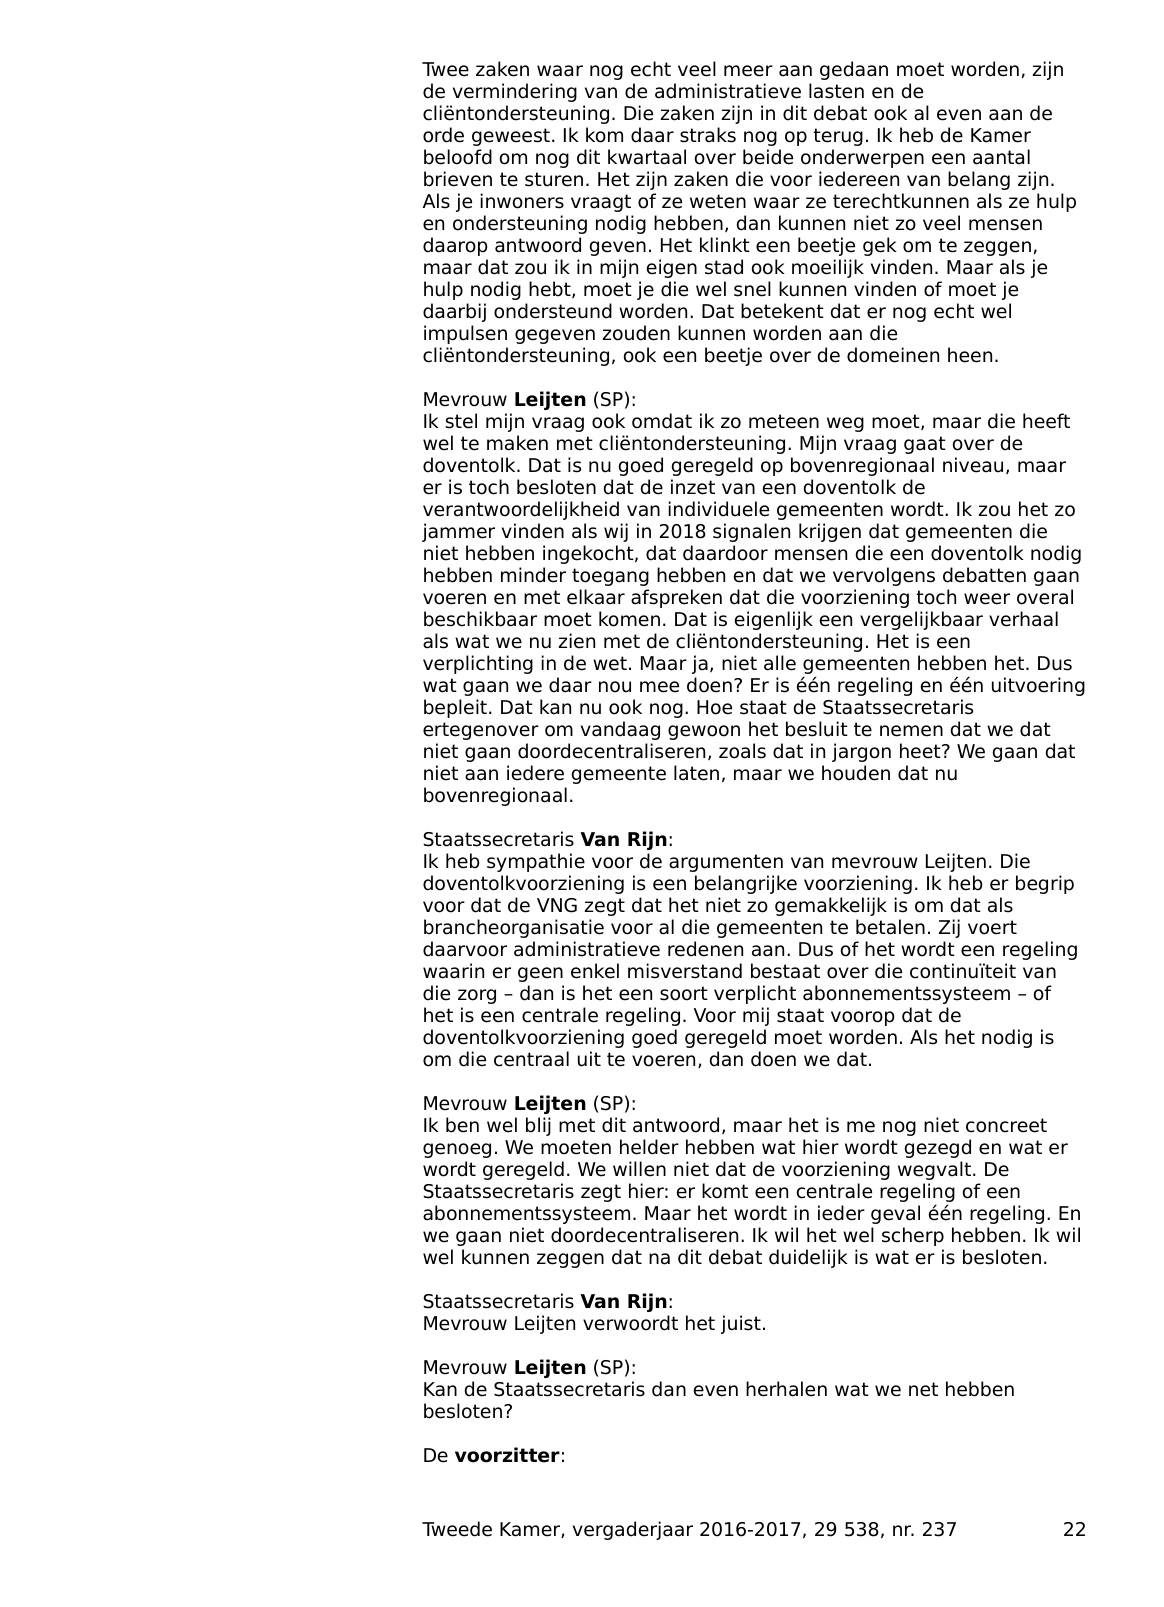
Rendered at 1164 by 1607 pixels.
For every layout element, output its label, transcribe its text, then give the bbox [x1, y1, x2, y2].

text Kan de Staatssecretaris dan even herhalen wat we net hebben besloten? [422, 1379, 1087, 1423]
text Mevrouw Leijten (SP): [422, 1093, 1087, 1115]
text De voorzitter: [422, 1445, 1087, 1467]
text Ik stel mijn vraag ook omdat ik zo meteen weg moet, maar die heeft wel te maken met cliëntondersteuning. Mijn vraag gaat over de doventolk. Dat is nu goed geregeld op bovenregionaal niveau, maar er is toch besloten dat de inzet van een doventolk de verantwoordelijkheid van individuele gemeenten wordt. Ik zou het zo jammer vinden als wij in 2018 signalen krijgen dat gemeenten die niet hebben ingekocht, dat daardoor mensen die een doventolk nodig hebben minder toegang hebben en dat we vervolgens debatten gaan voeren en met elkaar afspreken dat die voorziening toch weer overal beschikbaar moet komen. Dat is eigenlijk een vergelijkbaar verhaal als wat we nu zien met de cliëntondersteuning. Het is een verplichting in de wet. Maar ja, niet alle gemeenten hebben het. Dus wat gaan we daar nou mee doen? Er is één regeling en één uitvoering bepleit. Dat kan nu ook nog. Hoe staat de Staatssecretaris ertegenover om vandaag gewoon het besluit te nemen dat we dat niet gaan doordecentraliseren, zoals dat in jargon heet? We gaan dat niet aan iedere gemeente laten, maar we houden dat nu bovenregionaal. [422, 411, 1087, 807]
text Twee zaken waar nog echt veel meer aan gedaan moet worden, zijn de vermindering van de administratieve lasten en de cliëntondersteuning. Die zaken zijn in dit debat ook al even aan de orde geweest. Ik kom daar straks nog op terug. Ik heb de Kamer beloofd om nog dit kwartaal over beide onderwerpen een aantal brieven te sturen. Het zijn zaken die voor iedereen van belang zijn. Als je inwoners vraagt of ze weten waar ze terechtkunnen als ze hulp en ondersteuning nodig hebben, dan kunnen niet zo veel mensen daarop antwoord geven. Het klinkt een beetje gek om te zeggen, maar dat zou ik in mijn eigen stad ook moeilijk vinden. Maar als je hulp nodig hebt, moet je die wel snel kunnen vinden of moet je daarbij ondersteund worden. Dat betekent dat er nog echt wel impulsen gegeven zouden kunnen worden aan die cliëntondersteuning, ook een beetje over de domeinen heen. [422, 59, 1087, 367]
text Mevrouw Leijten verwoordt het juist. [422, 1313, 1087, 1335]
text Mevrouw Leijten (SP): [422, 1357, 1087, 1379]
text Staatssecretaris Van Rijn: [422, 829, 1087, 851]
text Ik heb sympathie voor de argumenten van mevrouw Leijten. Die doventolkvoorziening is een belangrijke voorziening. Ik heb er begrip voor dat de VNG zegt dat het niet zo gemakkelijk is om dat als brancheorganisatie voor al die gemeenten te betalen. Zij voert daarvoor administratieve redenen aan. Dus of het wordt een regeling waarin er geen enkel misverstand bestaat over die continuïteit van die zorg – dan is het een soort verplicht abonnementssysteem – of het is een centrale regeling. Voor mij staat voorop dat de doventolkvoorziening goed geregeld moet worden. Als het nodig is om die centraal uit te voeren, dan doen we dat. [422, 851, 1087, 1071]
text Ik ben wel blij met dit antwoord, maar het is me nog niet concreet genoeg. We moeten helder hebben wat hier wordt gezegd en wat er wordt geregeld. We willen niet dat de voorziening wegvalt. De Staatssecretaris zegt hier: er komt een centrale regeling of een abonnementssysteem. Maar het wordt in ieder geval één regeling. En we gaan niet doordecentraliseren. Ik wil het wel scherp hebben. Ik wil wel kunnen zeggen dat na dit debat duidelijk is wat er is besloten. [422, 1115, 1087, 1268]
text Mevrouw Leijten (SP): [422, 389, 1087, 411]
text Staatssecretaris Van Rijn: [422, 1291, 1087, 1313]
